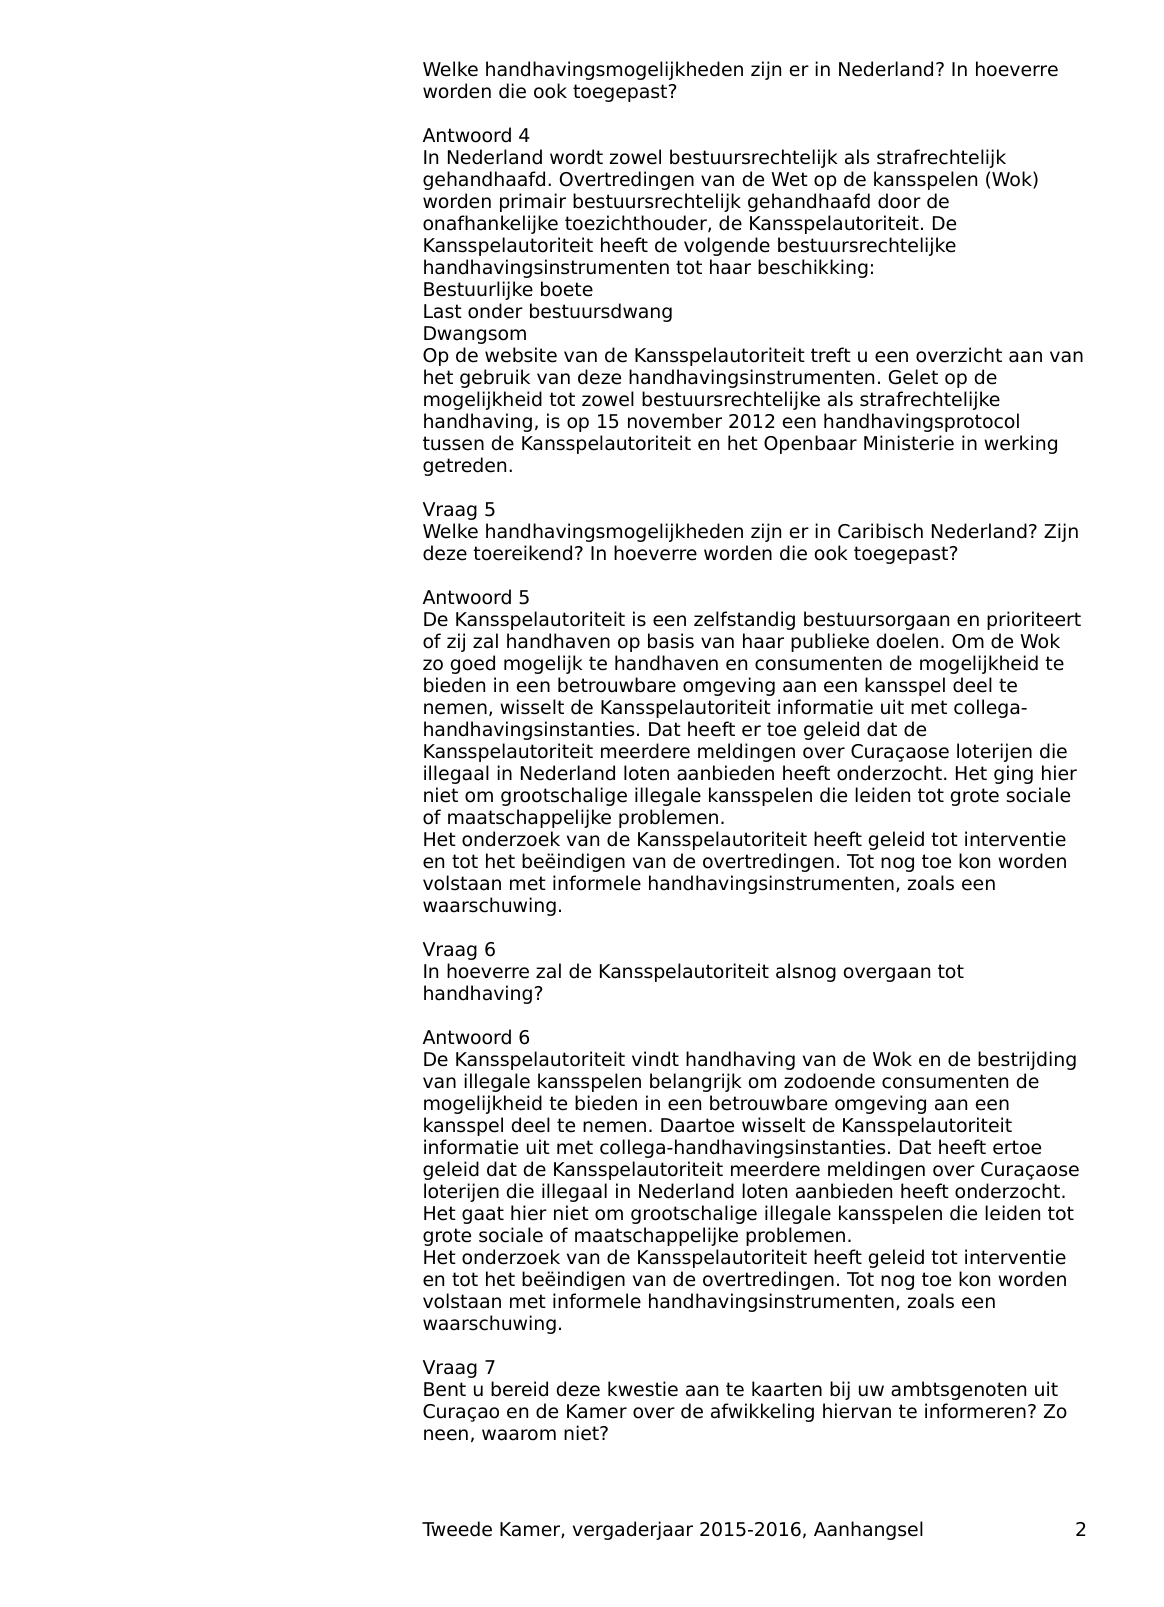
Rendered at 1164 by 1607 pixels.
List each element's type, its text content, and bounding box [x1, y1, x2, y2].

text Het onderzoek van de Kansspelautoriteit heeft geleid tot interventie en tot het beëindigen van de overtredingen. Tot nog toe kon worden volstaan met informele handhavingsinstrumenten, zoals een waarschuwing. [422, 829, 1087, 917]
text In Nederland wordt zowel bestuursrechtelijk als strafrechtelijk gehandhaafd. Overtredingen van de Wet op de kansspelen (Wok) worden primair bestuursrechtelijk gehandhaafd door de onafhankelijke toezichthouder, de Kansspelautoriteit. De Kansspelautoriteit heeft de volgende bestuursrechtelijke handhavingsinstrumenten tot haar beschikking: [422, 147, 1087, 279]
text In hoeverre zal de Kansspelautoriteit alsnog overgaan tot handhaving? [422, 961, 1087, 1005]
text Vraag 6 [422, 939, 1087, 961]
text Dwangsom [422, 323, 1087, 345]
text Antwoord 5 [422, 587, 1087, 609]
text Antwoord 4 [422, 125, 1087, 147]
text Het onderzoek van de Kansspelautoriteit heeft geleid tot interventie en tot het beëindigen van de overtredingen. Tot nog toe kon worden volstaan met informele handhavingsinstrumenten, zoals een waarschuwing. [422, 1247, 1087, 1335]
text Antwoord 6 [422, 1027, 1087, 1049]
text De Kansspelautoriteit vindt handhaving van de Wok en de bestrijding van illegale kansspelen belangrijk om zodoende consumenten de mogelijkheid te bieden in een betrouwbare omgeving aan een kansspel deel te nemen. Daartoe wisselt de Kansspelautoriteit informatie uit met collega-handhavingsinstanties. Dat heeft ertoe geleid dat de Kansspelautoriteit meerdere meldingen over Curaçaose loterijen die illegaal in Nederland loten aanbieden heeft onderzocht. Het gaat hier niet om grootschalige illegale kansspelen die leiden tot grote sociale of maatschappelijke problemen. [422, 1049, 1087, 1247]
text Bestuurlijke boete [422, 279, 1087, 301]
text Welke handhavingsmogelijkheden zijn er in Nederland? In hoeverre worden die ook toegepast? [422, 59, 1087, 103]
text Vraag 5 [422, 499, 1087, 521]
text Last onder bestuursdwang [422, 301, 1087, 323]
text De Kansspelautoriteit is een zelfstandig bestuursorgaan en prioriteert of zij zal handhaven op basis van haar publieke doelen. Om de Wok zo goed mogelijk te handhaven en consumenten de mogelijkheid te bieden in een betrouwbare omgeving aan een kansspel deel te nemen, wisselt de Kansspelautoriteit informatie uit met collega-handhavingsinstanties. Dat heeft er toe geleid dat de Kansspelautoriteit meerdere meldingen over Curaçaose loterijen die illegaal in Nederland loten aanbieden heeft onderzocht. Het ging hier niet om grootschalige illegale kansspelen die leiden tot grote sociale of maatschappelijke problemen. [422, 609, 1087, 829]
text Bent u bereid deze kwestie aan te kaarten bij uw ambtsgenoten uit Curaçao en de Kamer over de afwikkeling hiervan te informeren? Zo neen, waarom niet? [422, 1379, 1087, 1445]
text Op de website van de Kansspelautoriteit treft u een overzicht aan van het gebruik van deze handhavingsinstrumenten. Gelet op de mogelijkheid tot zowel bestuursrechtelijke als strafrechtelijke handhaving, is op 15 november 2012 een handhavingsprotocol tussen de Kansspelautoriteit en het Openbaar Ministerie in werking getreden. [422, 345, 1087, 477]
text Welke handhavingsmogelijkheden zijn er in Caribisch Nederland? Zijn deze toereikend? In hoeverre worden die ook toegepast? [422, 521, 1087, 565]
text Vraag 7 [422, 1357, 1087, 1379]
